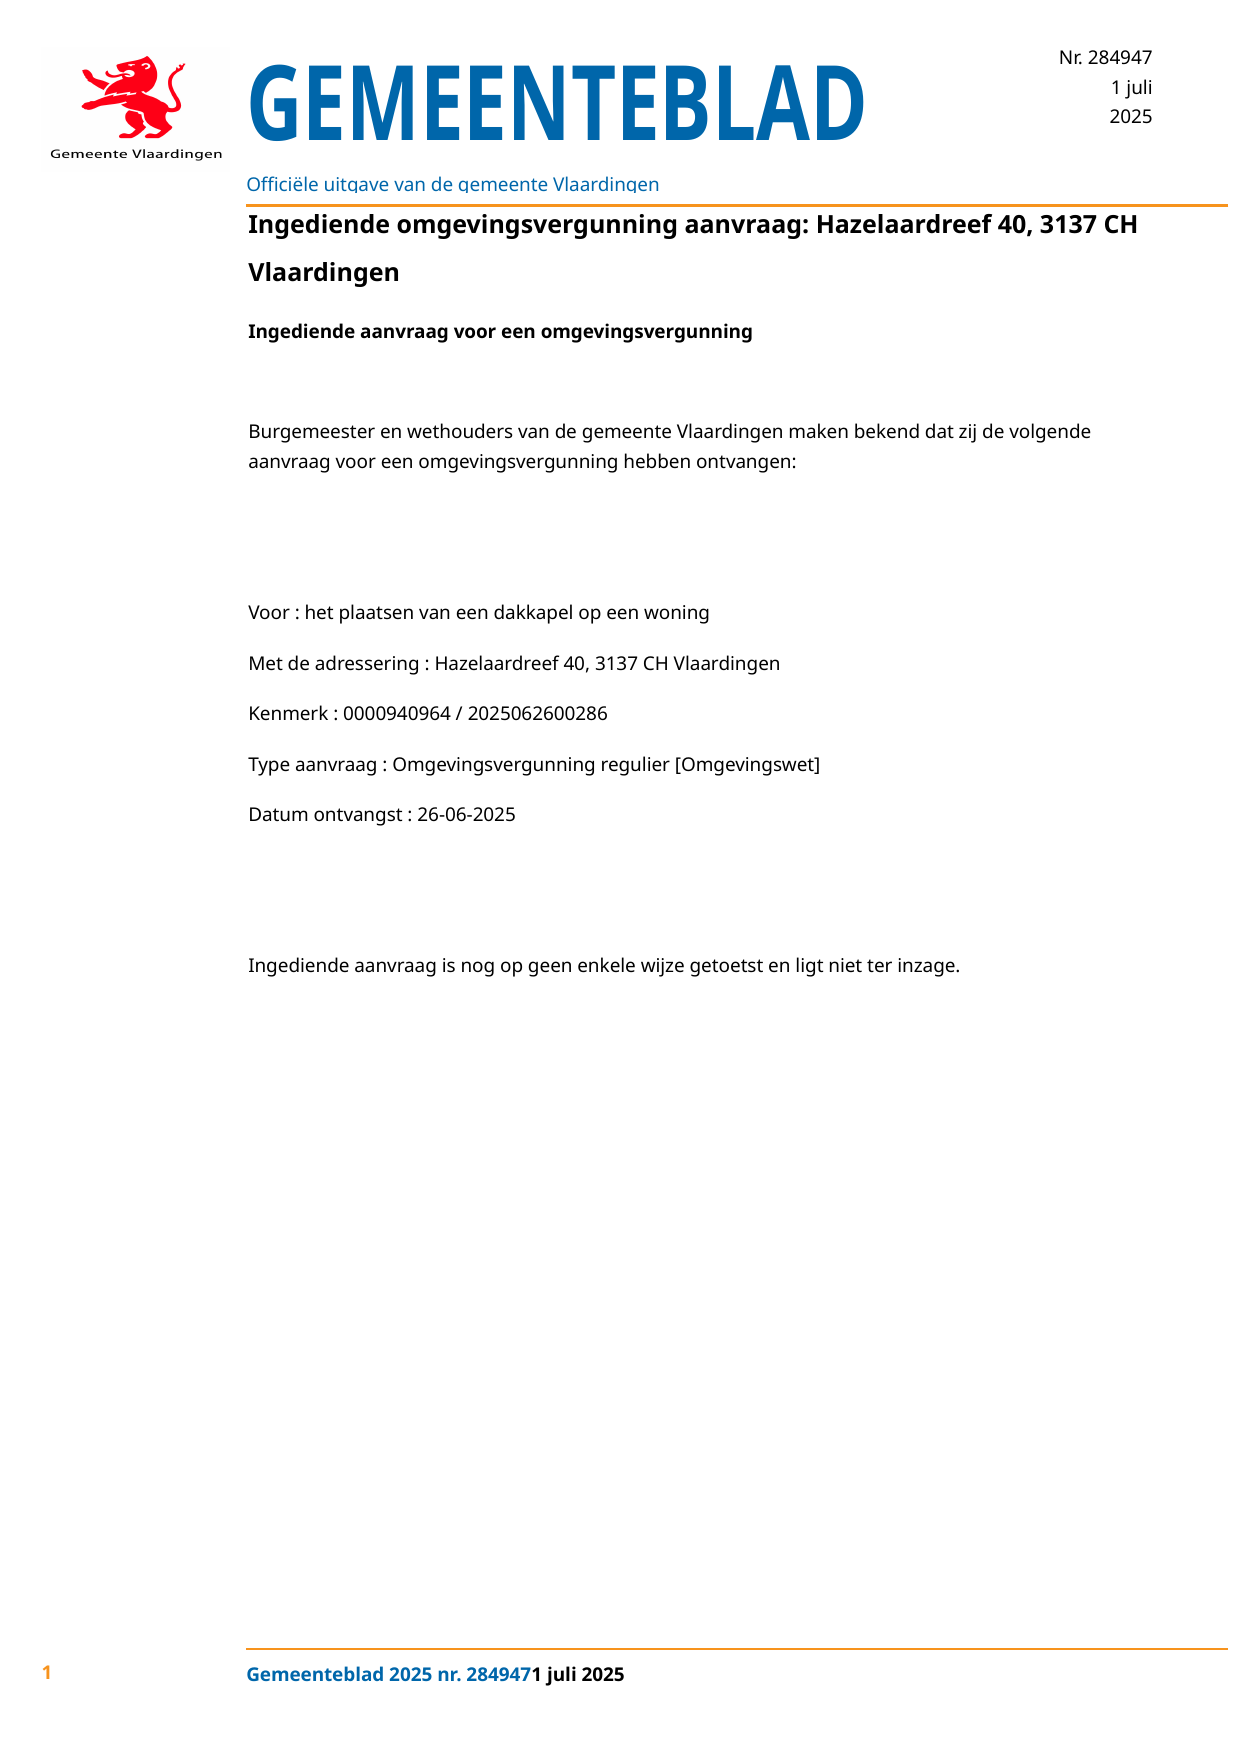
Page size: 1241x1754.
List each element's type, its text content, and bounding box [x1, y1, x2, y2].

text Type aanvraag : Omgevingsvergunning regulier [Omgevingswet] [248, 751, 1152, 777]
text Voor : het plaatsen van een dakkapel op een woning [248, 599, 1152, 625]
text Ingediende omgevingsvergunning aanvraag: Hazelaardreef 40, 3137 CH Vlaardingen [248, 207, 1152, 288]
text Kenmerk : 0000940964 / 2025062600286 [248, 700, 1152, 726]
text Datum ontvangst : 26-06-2025 [248, 801, 1152, 827]
text Ingediende aanvraag is nog op geen enkele wijze getoetst en ligt niet ter inzage. [248, 952, 1152, 978]
text Burgemeester en wethouders van de gemeente Vlaardingen maken bekend dat zij de volgende aanvraag voor een omgevingsvergunning hebben ontvangen: [248, 419, 1152, 474]
picture [41, 47, 231, 172]
text Met de adressering : Hazelaardreef 40, 3137 CH Vlaardingen [248, 650, 1152, 676]
text Ingediende aanvraag voor een omgevingsvergunning [248, 318, 1152, 344]
